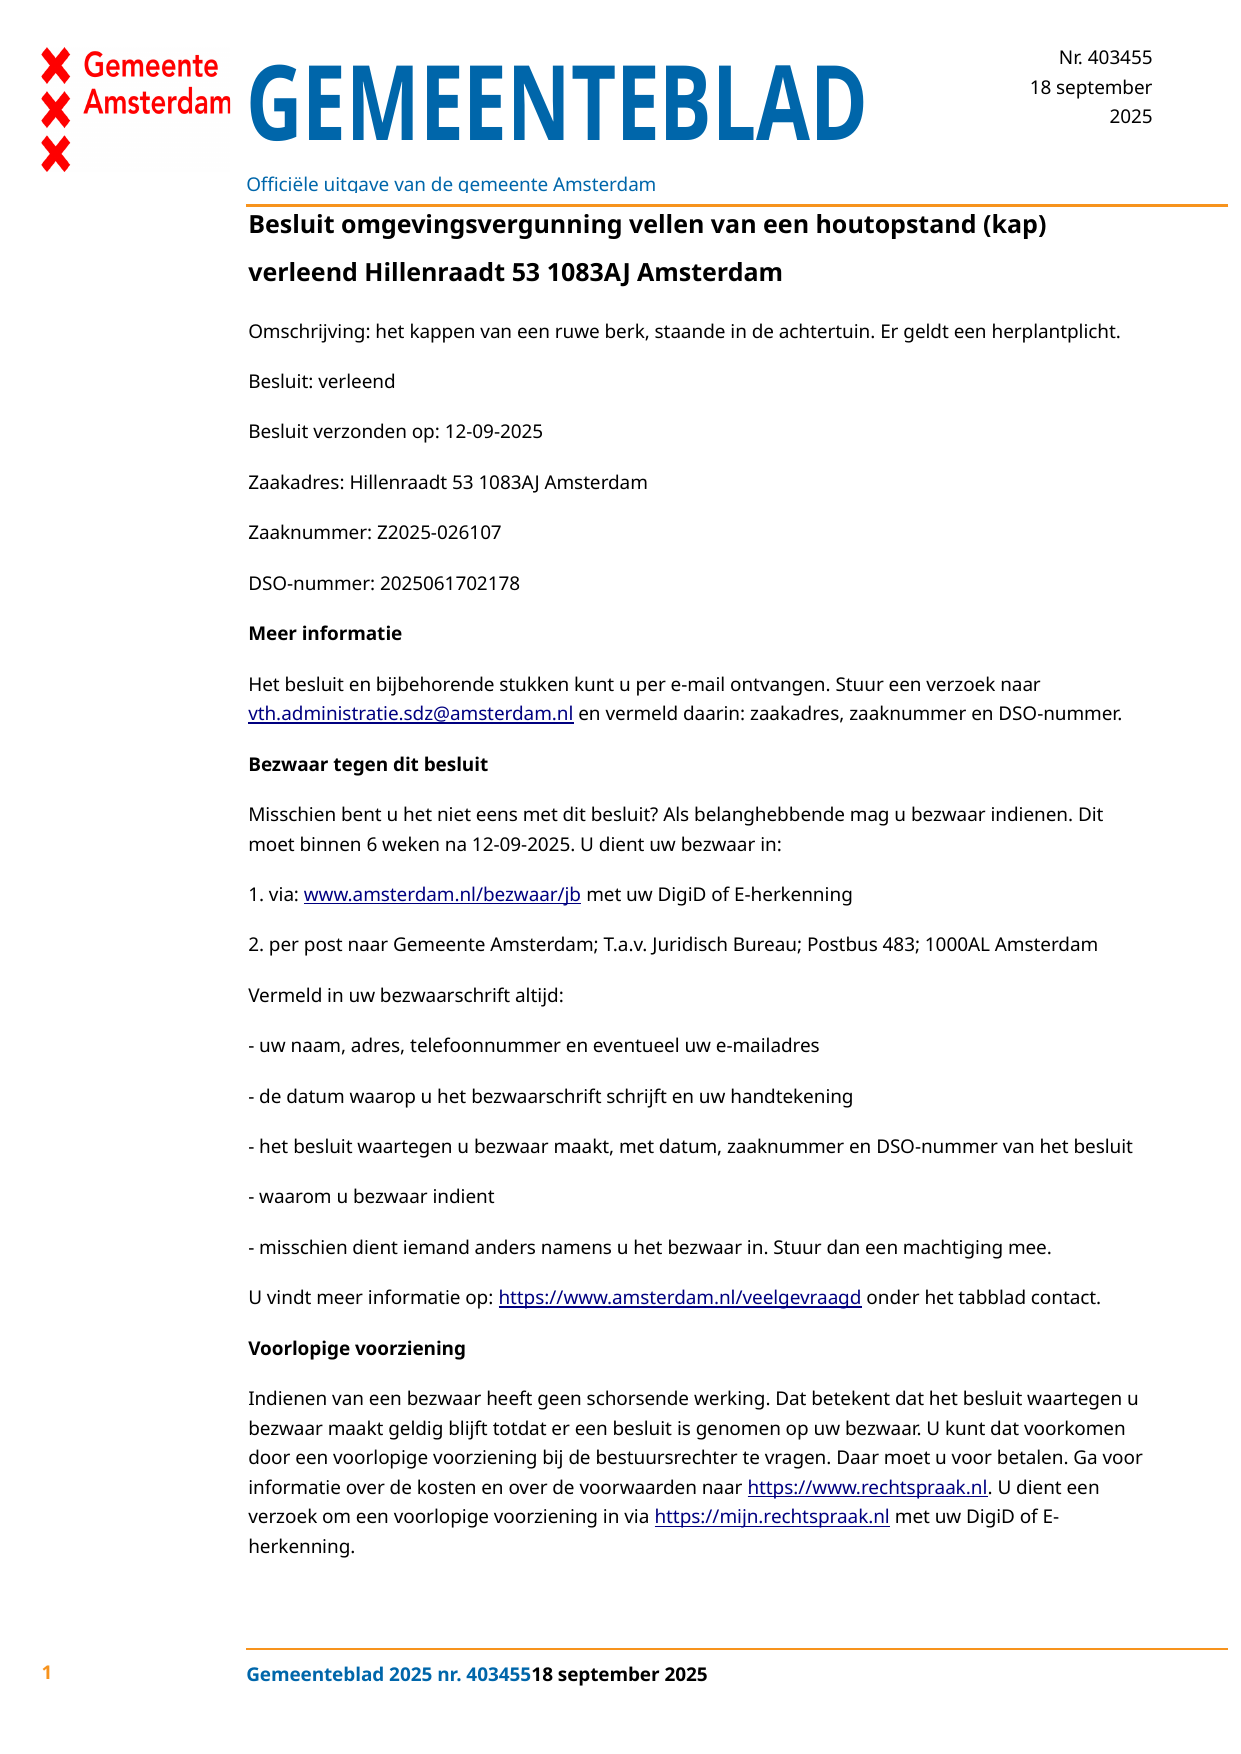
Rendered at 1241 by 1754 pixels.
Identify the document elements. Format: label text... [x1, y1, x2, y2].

text - waarom u bezwaar indient [248, 1184, 1152, 1209]
text - misschien dient iemand anders namens u het bezwaar in. Stuur dan een machtiging mee. [248, 1234, 1152, 1260]
text Meer informatie [248, 620, 1152, 646]
text Het besluit en bijbehorende stukken kunt u per e-mail ontvangen. Stuur een verzoek naar vth.administratie.sdz@amsterdam.nl en vermeld daarin: zaakadres, zaaknummer en DSO-nummer. [248, 671, 1152, 726]
text - de datum waarop u het bezwaarschrift schrijft en uw handtekening [248, 1083, 1152, 1109]
text - het besluit waartegen u bezwaar maakt, met datum, zaaknummer en DSO-nummer van het besluit [248, 1133, 1152, 1159]
text Besluit omgevingsvergunning vellen van een houtopstand (kap) verleend Hillenraadt 53 1083AJ Amsterdam [248, 207, 1152, 288]
text Zaaknummer: Z2025-026107 [248, 519, 1152, 545]
text Besluit: verleend [248, 368, 1152, 394]
text 2. per post naar Gemeente Amsterdam; T.a.v. Juridisch Bureau; Postbus 483; 1000AL Amsterdam [248, 932, 1152, 957]
text Bezwaar tegen dit besluit [248, 751, 1152, 777]
text Zaakadres: Hillenraadt 53 1083AJ Amsterdam [248, 469, 1152, 495]
text Besluit verzonden op: 12-09-2025 [248, 419, 1152, 444]
text Vermeld in uw bezwaarschrift altijd: [248, 982, 1152, 1008]
text Misschien bent u het niet eens met dit besluit? Als belanghebbende mag u bezwaar indienen. Dit moet binnen 6 weken na 12-09-2025. U dient uw bezwaar in: [248, 801, 1152, 857]
text - uw naam, adres, telefoonnummer en eventueel uw e-mailadres [248, 1032, 1152, 1058]
text 1. via: www.amsterdam.nl/bezwaar/jb met uw DigiD of E-herkenning [248, 881, 1152, 907]
picture [41, 47, 231, 172]
text U vindt meer informatie op: https://www.amsterdam.nl/veelgevraagd onder het tabblad contact. [248, 1284, 1152, 1310]
text Voorlopige voorziening [248, 1335, 1152, 1361]
text Omschrijving: het kappen van een ruwe berk, staande in de achtertuin. Er geldt een herplantplicht. [248, 318, 1152, 344]
text Indienen van een bezwaar heeft geen schorsende werking. Dat betekent dat het besluit waartegen u bezwaar maakt geldig blijft totdat er een besluit is genomen op uw bezwaar. U kunt dat voorkomen door een voorlopige voorziening bij de bestuursrechter te vragen. Daar moet u voor betalen. Ga voor informatie over de kosten en over de voorwaarden naar https://www.rechtspraak.nl. U dient een verzoek om een voorlopige voorziening in via https://mijn.rechtspraak.nl met uw DigiD of E-herkenning. [248, 1385, 1152, 1559]
text DSO-nummer: 2025061702178 [248, 570, 1152, 596]
